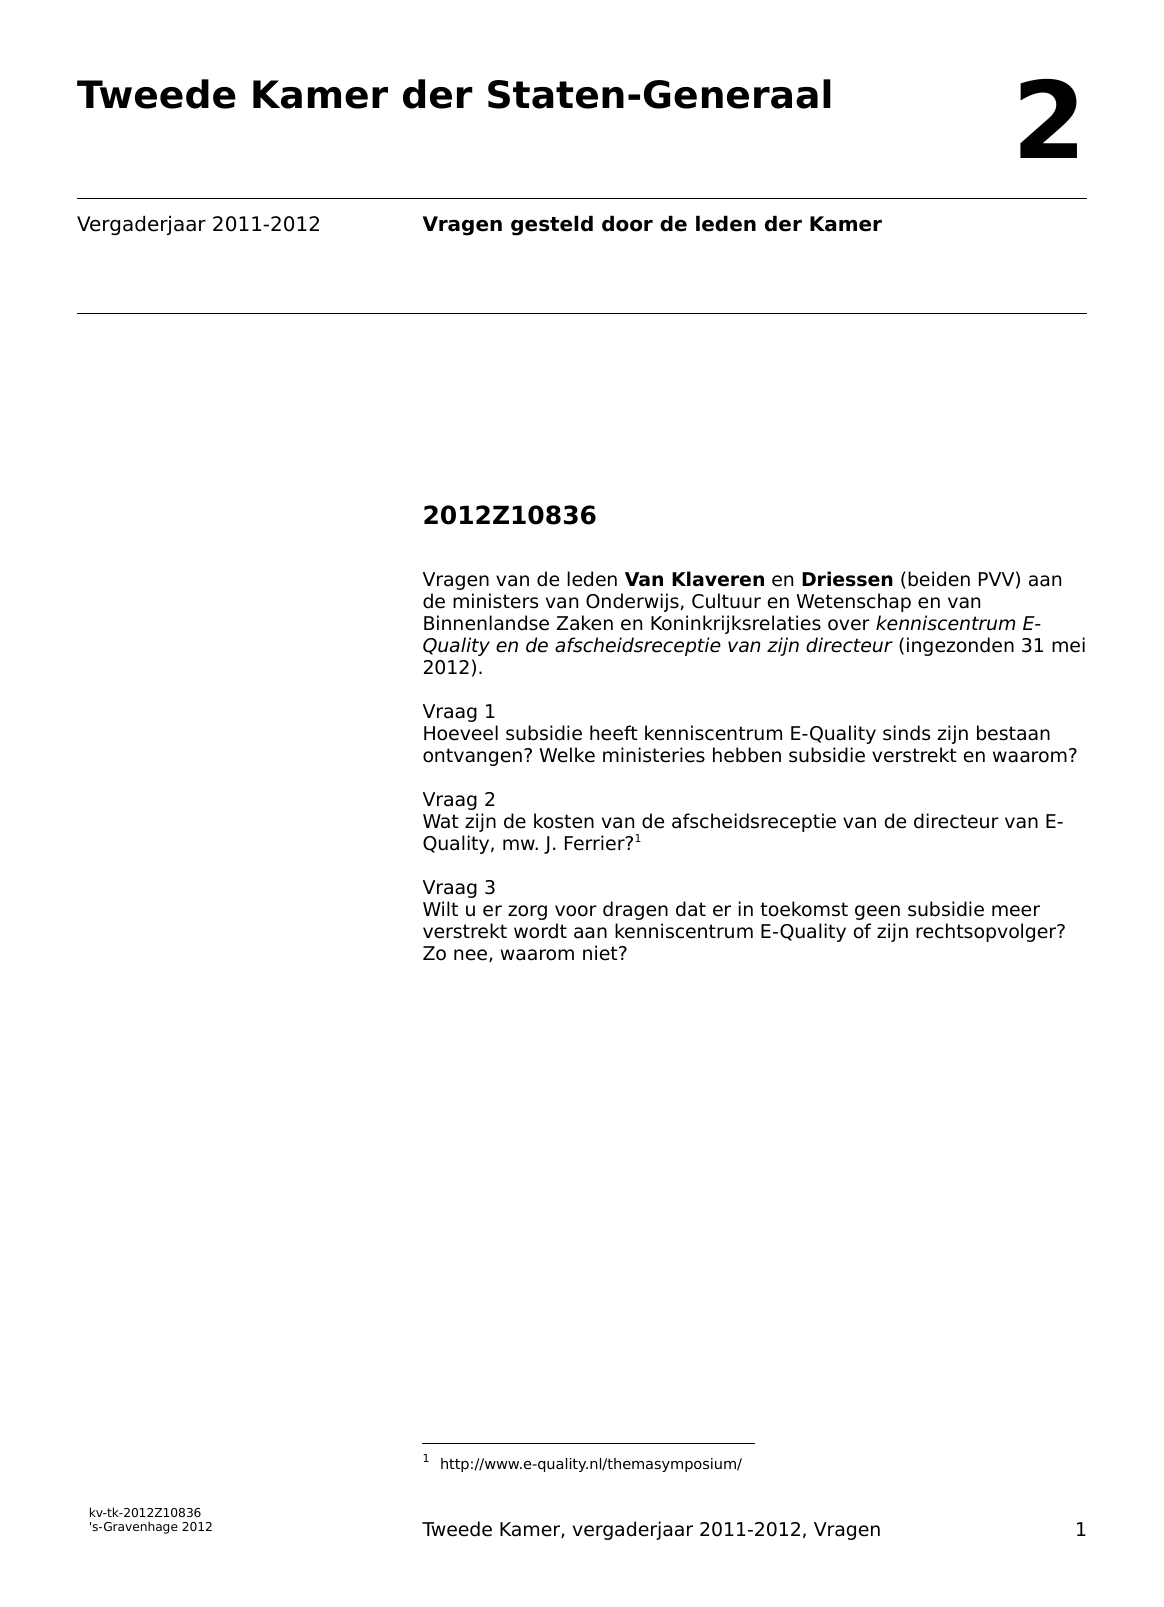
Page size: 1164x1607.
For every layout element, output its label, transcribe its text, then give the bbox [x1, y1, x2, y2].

text Wat zijn de kosten van de afscheidsreceptie van de directeur van E-Quality, mw. J. Ferrier? [422, 811, 1087, 855]
text Vraag 1 [422, 701, 1087, 723]
text Vraag 3 [422, 877, 1087, 899]
text kv-tk-2012Z10836 [88, 1506, 323, 1520]
text Vragen van de leden Van Klaveren en Driessen (beiden PVV) aan de ministers van Onderwijs, Cultuur en Wetenschap en van Binnenlandse Zaken en Koninkrijksrelaties over kenniscentrum E-Quality en de afscheidsreceptie van zijn directeur (ingezonden 31 mei 2012). [422, 569, 1087, 679]
text Wilt u er zorg voor dragen dat er in toekomst geen subsidie meer verstrekt wordt aan kenniscentrum E-Quality of zijn rechtsopvolger? Zo nee, waarom niet? [422, 899, 1087, 965]
text 2012Z10836 [422, 501, 1087, 531]
table_header Tweede Kamer der Staten-Generaal [77, 59, 886, 198]
text Vraag 2 [422, 789, 1087, 811]
table_header 2 [886, 59, 1087, 198]
text Hoeveel subsidie heeft kenniscentrum E-Quality sinds zijn bestaan ontvangen? Welke ministeries hebben subsidie verstrekt en waarom? [422, 723, 1087, 767]
table_cell Vergaderjaar 2011-2012 [77, 199, 422, 313]
table_cell Vragen gesteld door de leden der Kamer [422, 199, 1087, 313]
text http://www.e-quality.nl/themasymposium/ [422, 1452, 1087, 1474]
text 's-Gravenhage 2012 [88, 1520, 323, 1534]
